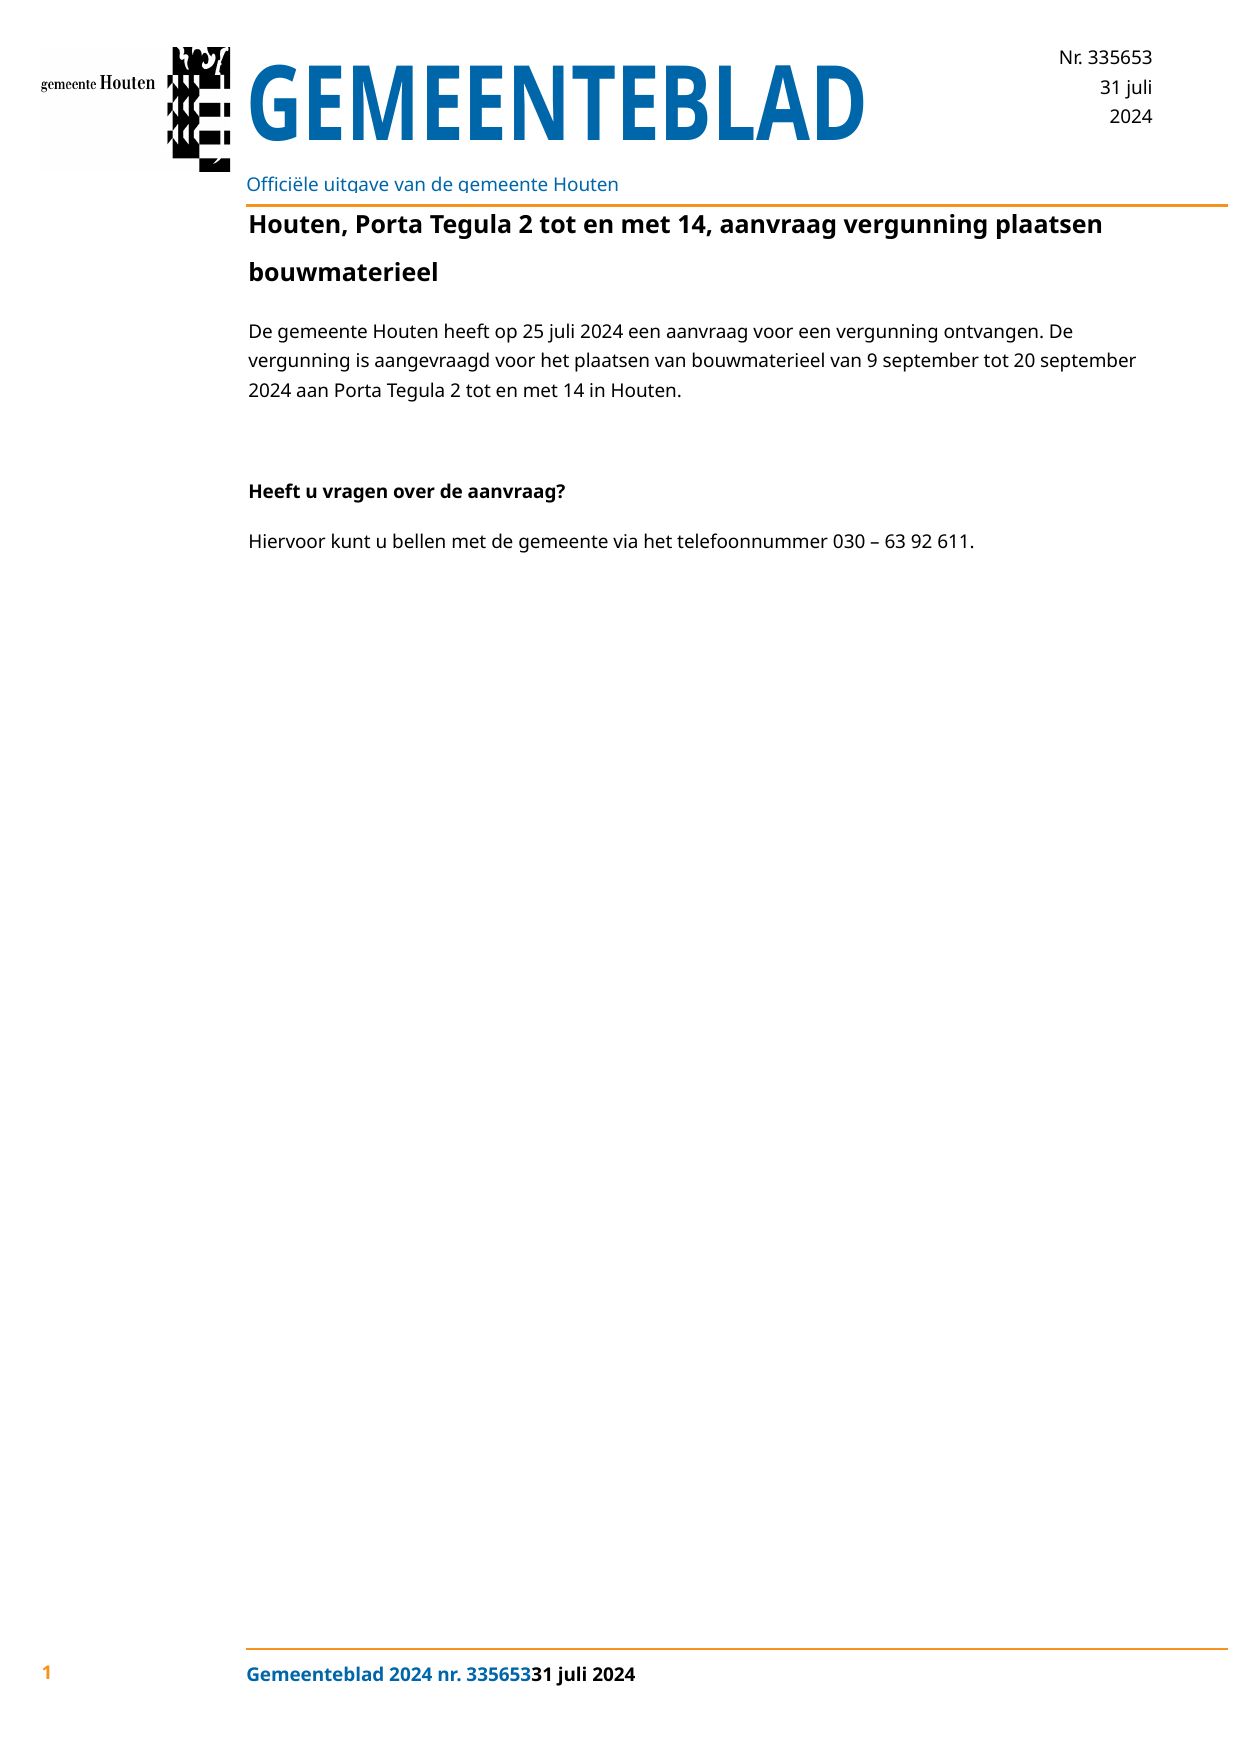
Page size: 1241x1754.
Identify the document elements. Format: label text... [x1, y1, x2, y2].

picture [41, 47, 231, 172]
text Hiervoor kunt u bellen met de gemeente via het telefoonnummer 030 – 63 92 611. [248, 528, 1152, 554]
text Heeft u vragen over de aanvraag? [248, 478, 1152, 504]
text Houten, Porta Tegula 2 tot en met 14, aanvraag vergunning plaatsen bouwmaterieel [248, 207, 1152, 288]
text De gemeente Houten heeft op 25 juli 2024 een aanvraag voor een vergunning ontvangen. De vergunning is aangevraagd voor het plaatsen van bouwmaterieel van 9 september tot 20 september 2024 aan Porta Tegula 2 tot en met 14 in Houten. [248, 318, 1152, 403]
